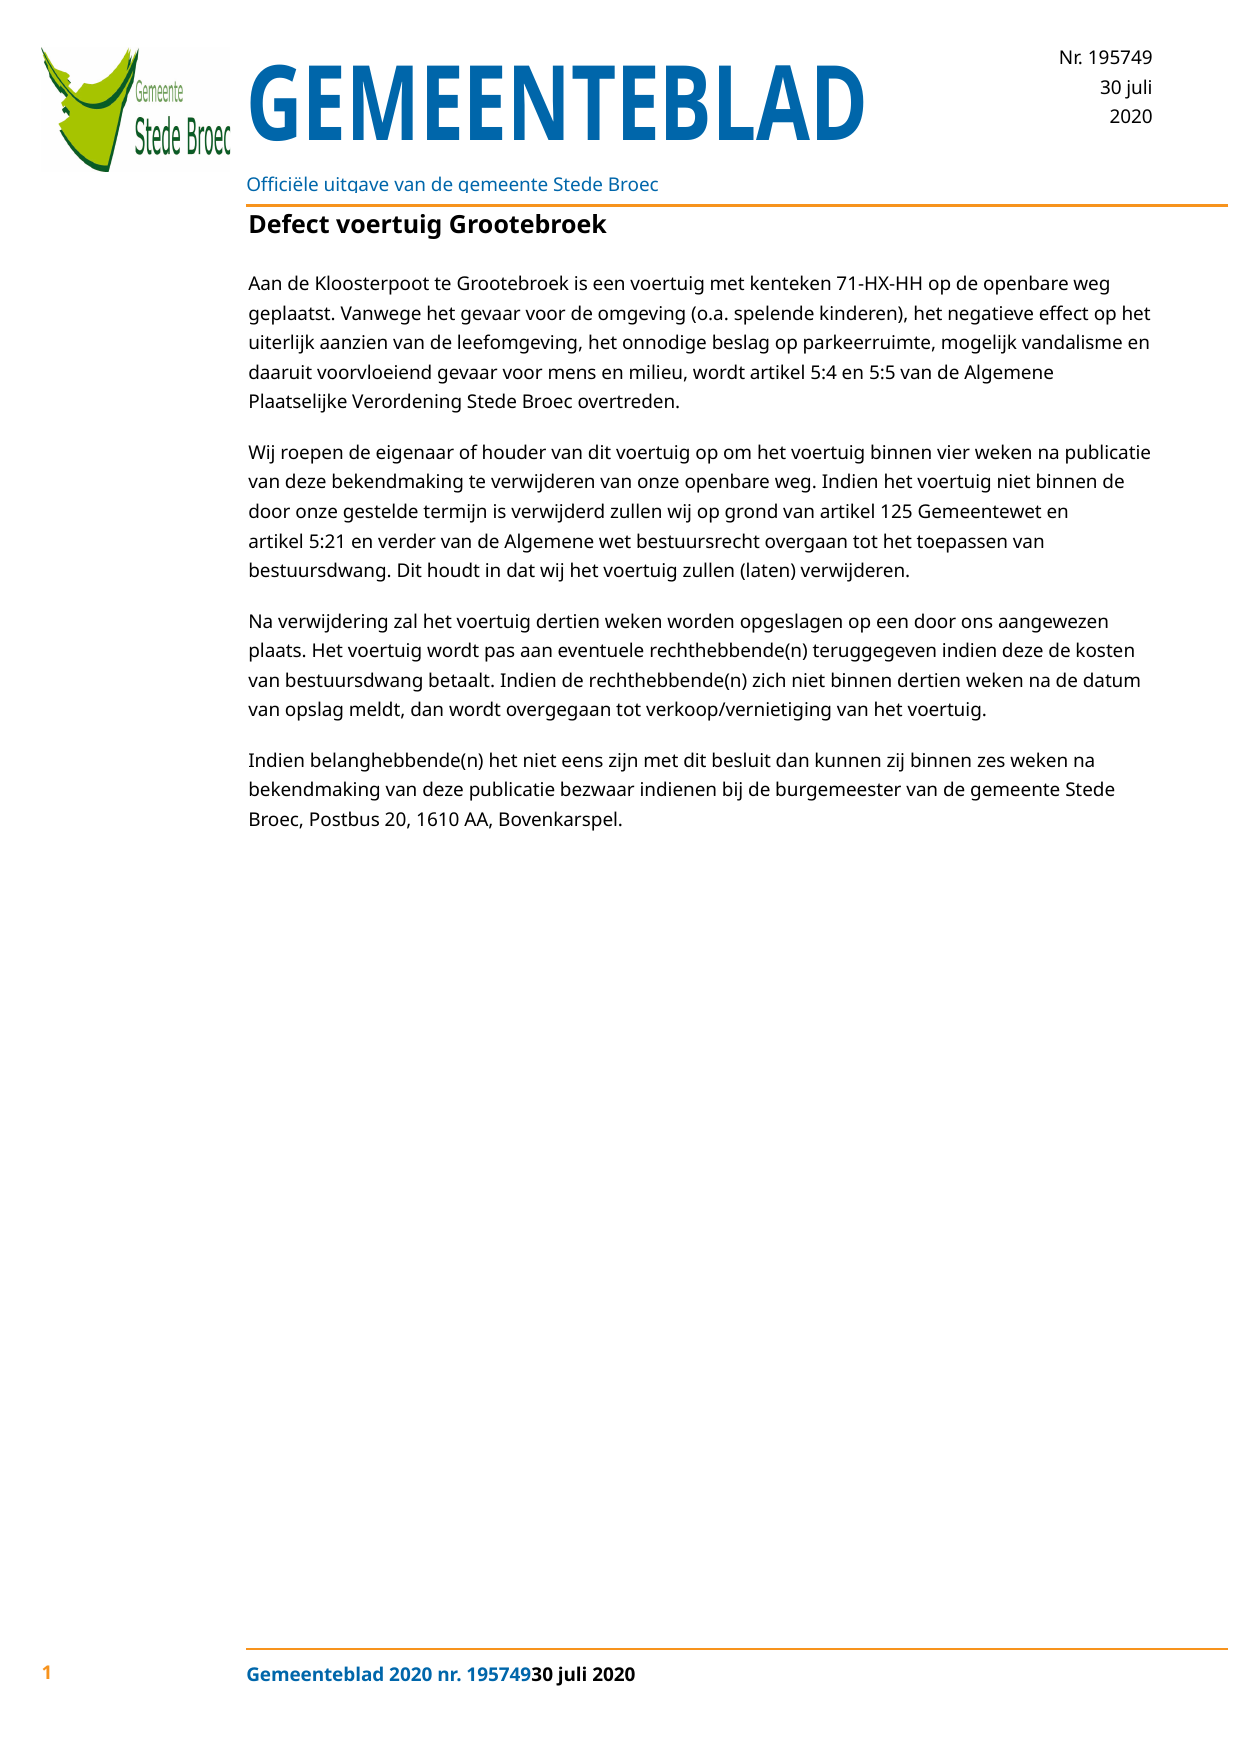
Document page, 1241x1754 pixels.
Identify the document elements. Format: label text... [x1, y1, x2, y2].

text Defect voertuig Grootebroek [248, 207, 1152, 241]
text Indien belanghebbende(n) het niet eens zijn met dit besluit dan kunnen zij binnen zes weken na bekendmaking van deze publicatie bezwaar indienen bij de burgemeester van de gemeente Stede Broec, Postbus 20, 1610 AA, Bovenkarspel. [248, 747, 1152, 832]
picture [41, 47, 231, 172]
text Wij roepen de eigenaar of houder van dit voertuig op om het voertuig binnen vier weken na publicatie van deze bekendmaking te verwijderen van onze openbare weg. Indien het voertuig niet binnen de door onze gestelde termijn is verwijderd zullen wij op grond van artikel 125 Gemeentewet en artikel 5:21 en verder van de Algemene wet bestuursrecht overgaan tot het toepassen van bestuursdwang. Dit houdt in dat wij het voertuig zullen (laten) verwijderen. [248, 439, 1152, 583]
text Na verwijdering zal het voertuig dertien weken worden opgeslagen op een door ons aangewezen plaats. Het voertuig wordt pas aan eventuele rechthebbende(n) teruggegeven indien deze de kosten van bestuursdwang betaalt. Indien de rechthebbende(n) zich niet binnen dertien weken na de datum van opslag meldt, dan wordt overgegaan tot verkoop/vernietiging van het voertuig. [248, 608, 1152, 722]
text Aan de Kloosterpoot te Grootebroek is een voertuig met kenteken 71-HX-HH op de openbare weg geplaatst. Vanwege het gevaar voor de omgeving (o.a. spelende kinderen), het negatieve effect op het uiterlijk aanzien van de leefomgeving, het onnodige beslag op parkeerruimte, mogelijk vandalisme en daaruit voorvloeiend gevaar voor mens en milieu, wordt artikel 5:4 en 5:5 van de Algemene Plaatselijke Verordening Stede Broec overtreden. [248, 270, 1152, 414]
